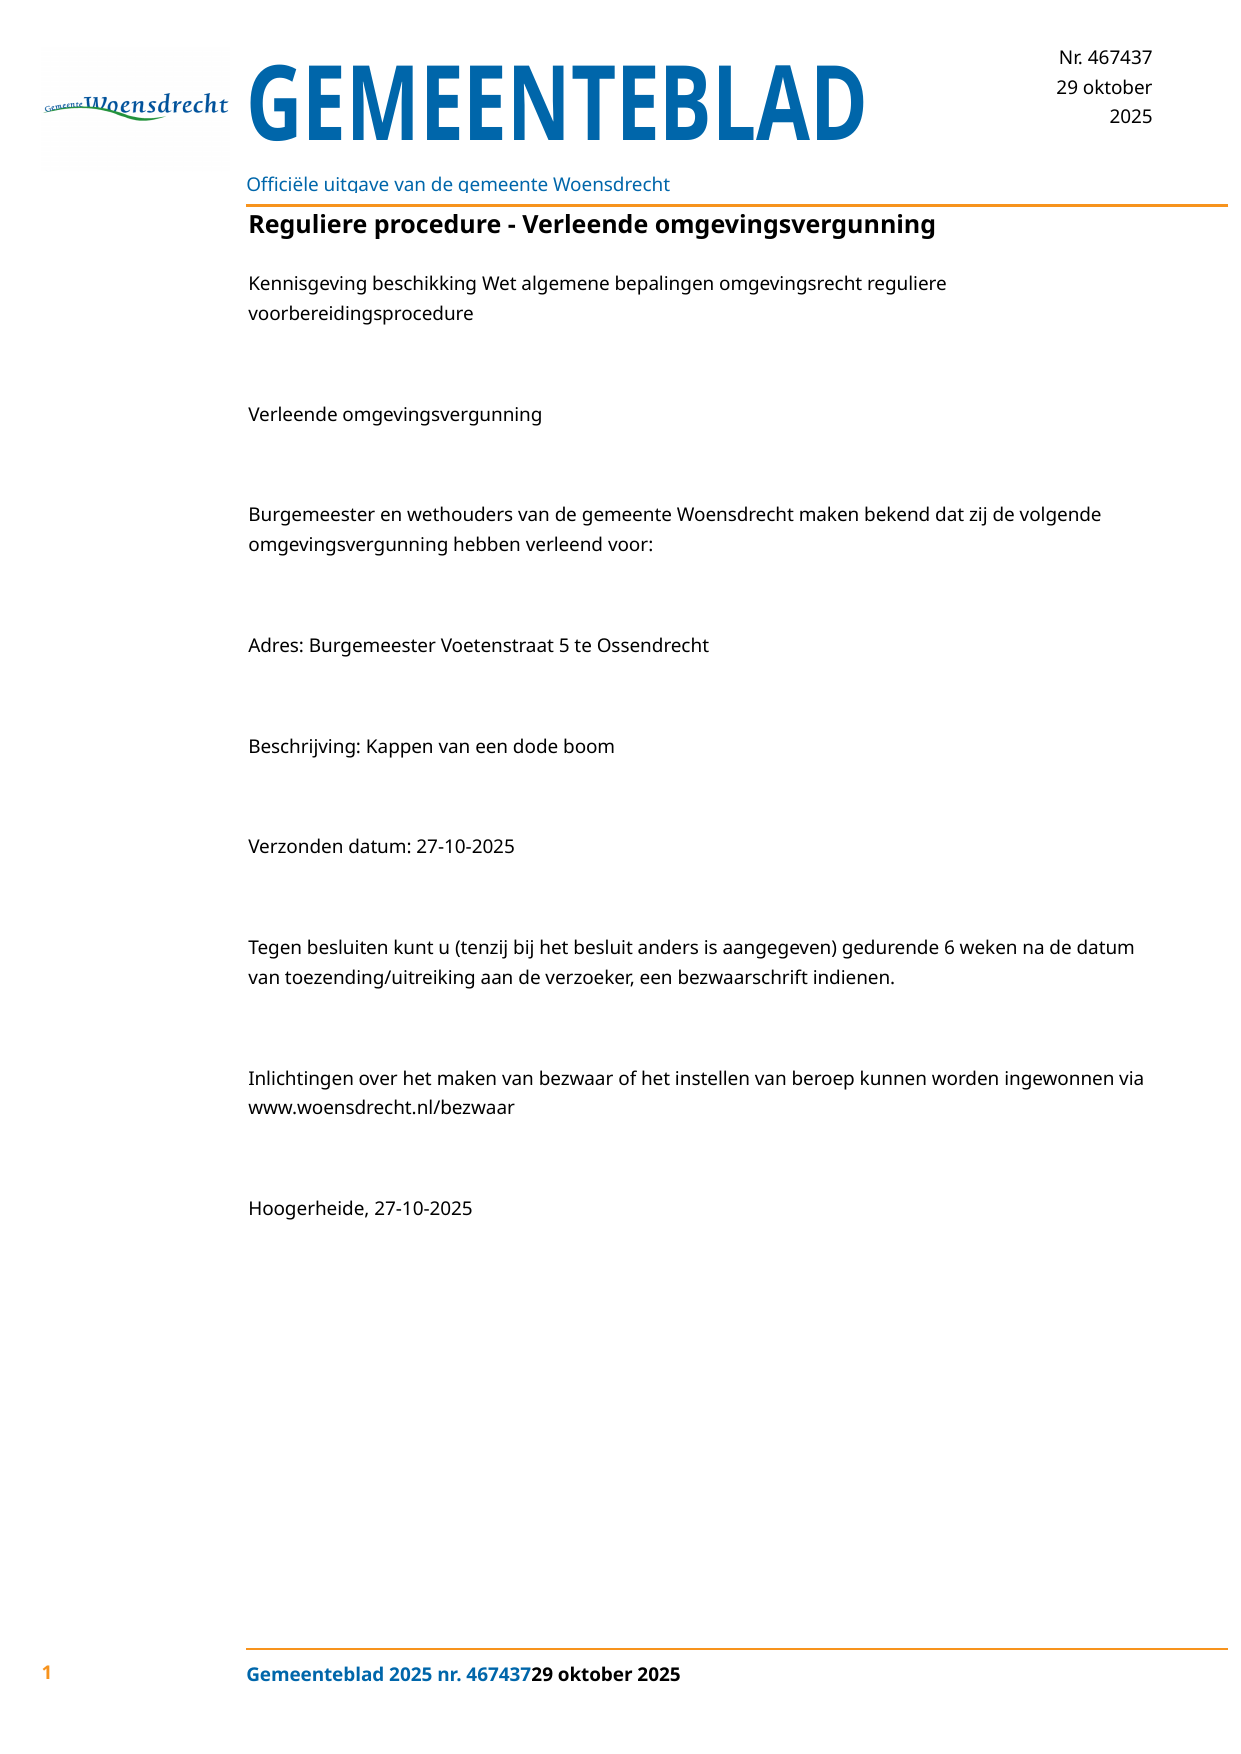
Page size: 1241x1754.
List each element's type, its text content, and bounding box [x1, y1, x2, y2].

text Burgemeester en wethouders van de gemeente Woensdrecht maken bekend dat zij de volgende omgevingsvergunning hebben verleend voor: [248, 502, 1152, 557]
text Verzonden datum: 27-10-2025 [248, 834, 1152, 859]
text Inlichtingen over het maken van bezwaar of het instellen van beroep kunnen worden ingewonnen via www.woensdrecht.nl/bezwaar [248, 1065, 1152, 1120]
text Hoogerheide, 27-10-2025 [248, 1195, 1152, 1221]
text Reguliere procedure - Verleende omgevingsvergunning [248, 207, 1152, 241]
picture [41, 47, 231, 172]
text Beschrijving: Kappen van een dode boom [248, 733, 1152, 758]
text Verleende omgevingsvergunning [248, 401, 1152, 426]
text Kennisgeving beschikking Wet algemene bepalingen omgevingsrecht reguliere voorbereidingsprocedure [248, 270, 1152, 326]
text Adres: Burgemeester Voetenstraat 5 te Ossendrecht [248, 632, 1152, 658]
text Tegen besluiten kunt u (tenzij bij het besluit anders is aangegeven) gedurende 6 weken na de datum van toezending/uitreiking aan de verzoeker, een bezwaarschrift indienen. [248, 934, 1152, 990]
